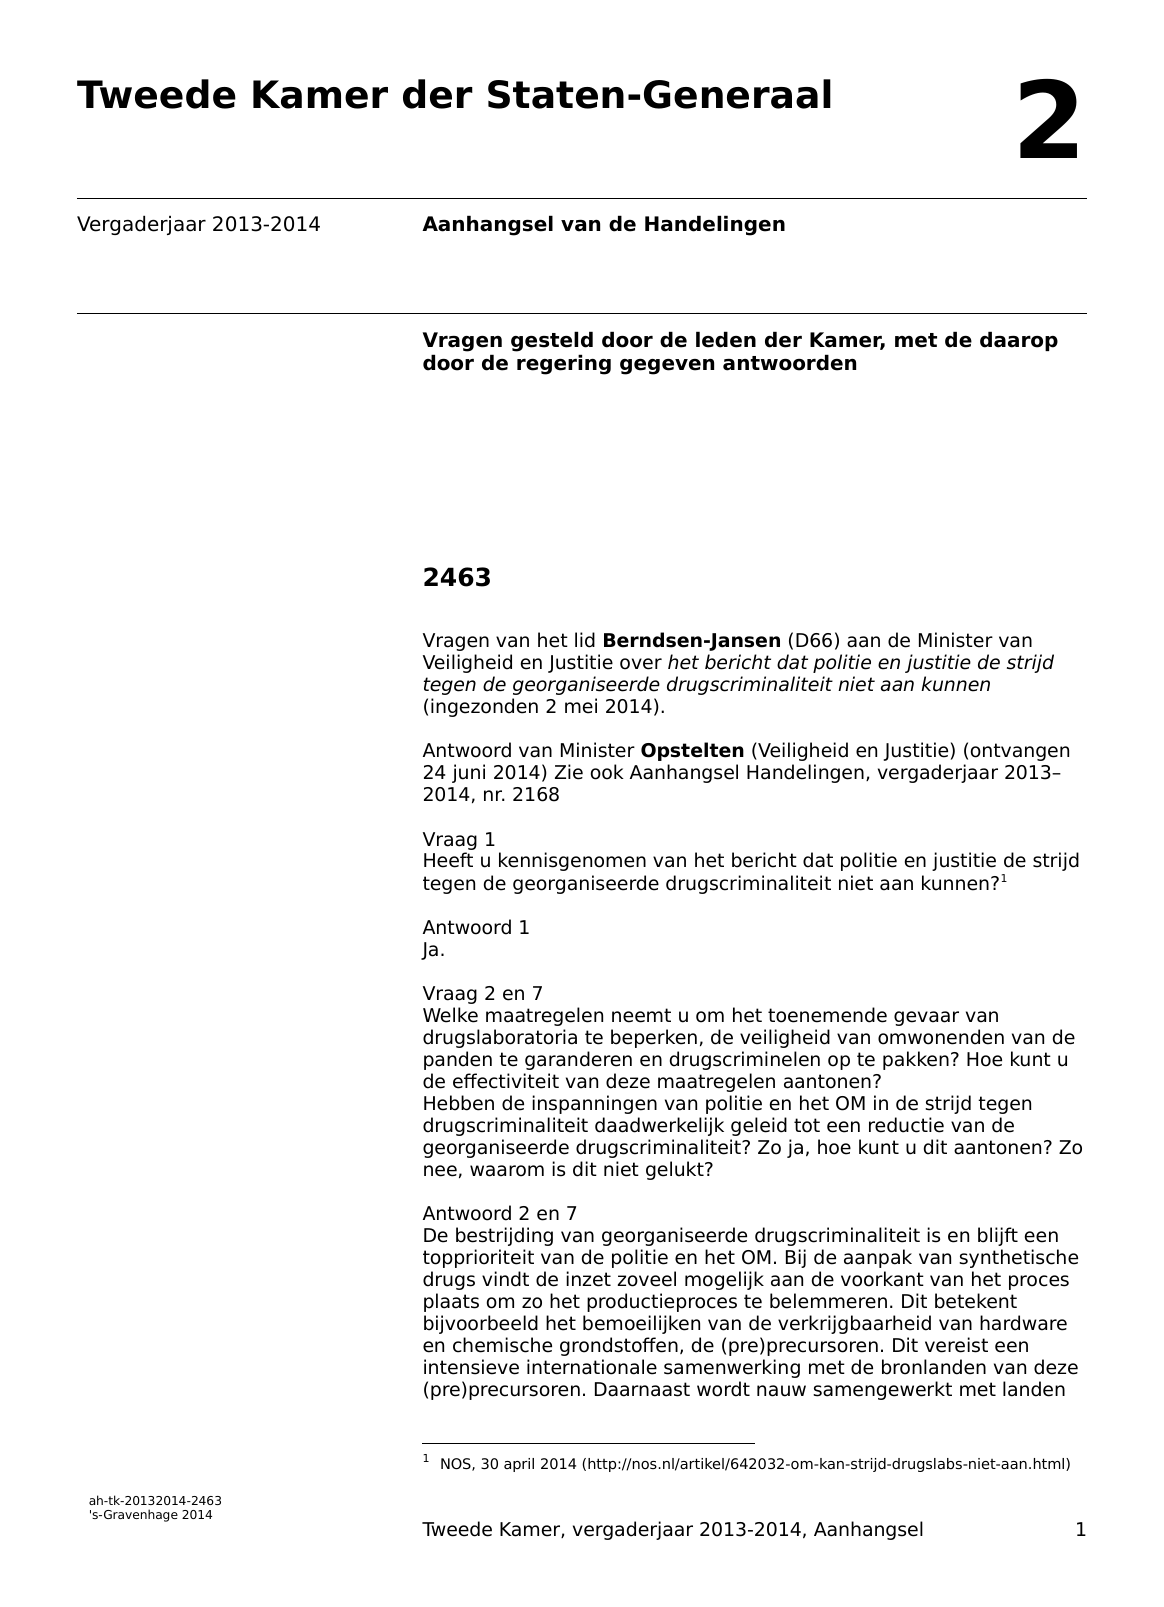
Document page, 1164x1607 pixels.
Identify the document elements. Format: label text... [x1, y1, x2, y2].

text De bestrijding van georganiseerde drugscriminaliteit is en blijft een topprioriteit van de politie en het OM. Bij de aanpak van synthetische drugs vindt de inzet zoveel mogelijk aan de voorkant van het proces plaats om zo het productieproces te belemmeren. Dit betekent bijvoorbeeld het bemoeilijken van de verkrijgbaarheid van hardware en chemische grondstoffen, de (pre)precursoren. Dit vereist een intensieve internationale samenwerking met de bronlanden van deze (pre)precursoren. Daarnaast wordt nauw samengewerkt met landen [422, 1225, 1087, 1401]
text Welke maatregelen neemt u om het toenemende gevaar van drugslaboratoria te beperken, de veiligheid van omwonenden van de panden te garanderen en drugscriminelen op te pakken? Hoe kunt u de effectiviteit van deze maatregelen aantonen? [422, 1005, 1087, 1093]
table_cell Aanhangsel van de Handelingen [422, 199, 1087, 313]
text Vraag 1 [422, 828, 1087, 850]
text Antwoord 2 en 7 [422, 1203, 1087, 1225]
text Heeft u kennisgenomen van het bericht dat politie en justitie de strijd tegen de georganiseerde drugscriminaliteit niet aan kunnen? [422, 850, 1087, 894]
text Antwoord 1 [422, 917, 1087, 938]
table_cell Vergaderjaar 2013-2014 [77, 199, 422, 313]
text Hebben de inspanningen van politie en het OM in de strijd tegen drugscriminaliteit daadwerkelijk geleid tot een reductie van de georganiseerde drugscriminaliteit? Zo ja, hoe kunt u dit aantonen? Zo nee, waarom is dit niet gelukt? [422, 1093, 1087, 1181]
table_cell Vragen gesteld door de leden der Kamer, met de daarop door de regering gegeven antwoorden [422, 314, 1087, 375]
text ah-tk-20132014-2463 [88, 1494, 323, 1508]
text Vragen van het lid Berndsen-Jansen (D66) aan de Minister van Veiligheid en Justitie over het bericht dat politie en justitie de strijd tegen de georganiseerde drugscriminaliteit niet aan kunnen (ingezonden 2 mei 2014). [422, 630, 1087, 718]
table_header Tweede Kamer der Staten-Generaal [77, 59, 886, 198]
text Vraag 2 en 7 [422, 983, 1087, 1005]
table_cell [77, 314, 422, 375]
text Ja. [422, 938, 1087, 961]
text 's-Gravenhage 2014 [88, 1508, 323, 1522]
text 2463 [422, 563, 1087, 592]
text NOS, 30 april 2014 (http://nos.nl/artikel/642032-om-kan-strijd-drugslabs-niet-aan.html) [422, 1452, 1087, 1474]
table_header 2 [886, 59, 1087, 198]
text Antwoord van Minister Opstelten (Veiligheid en Justitie) (ontvangen 24 juni 2014) Zie ook Aanhangsel Handelingen, vergaderjaar 2013–2014, nr. 2168 [422, 740, 1087, 806]
